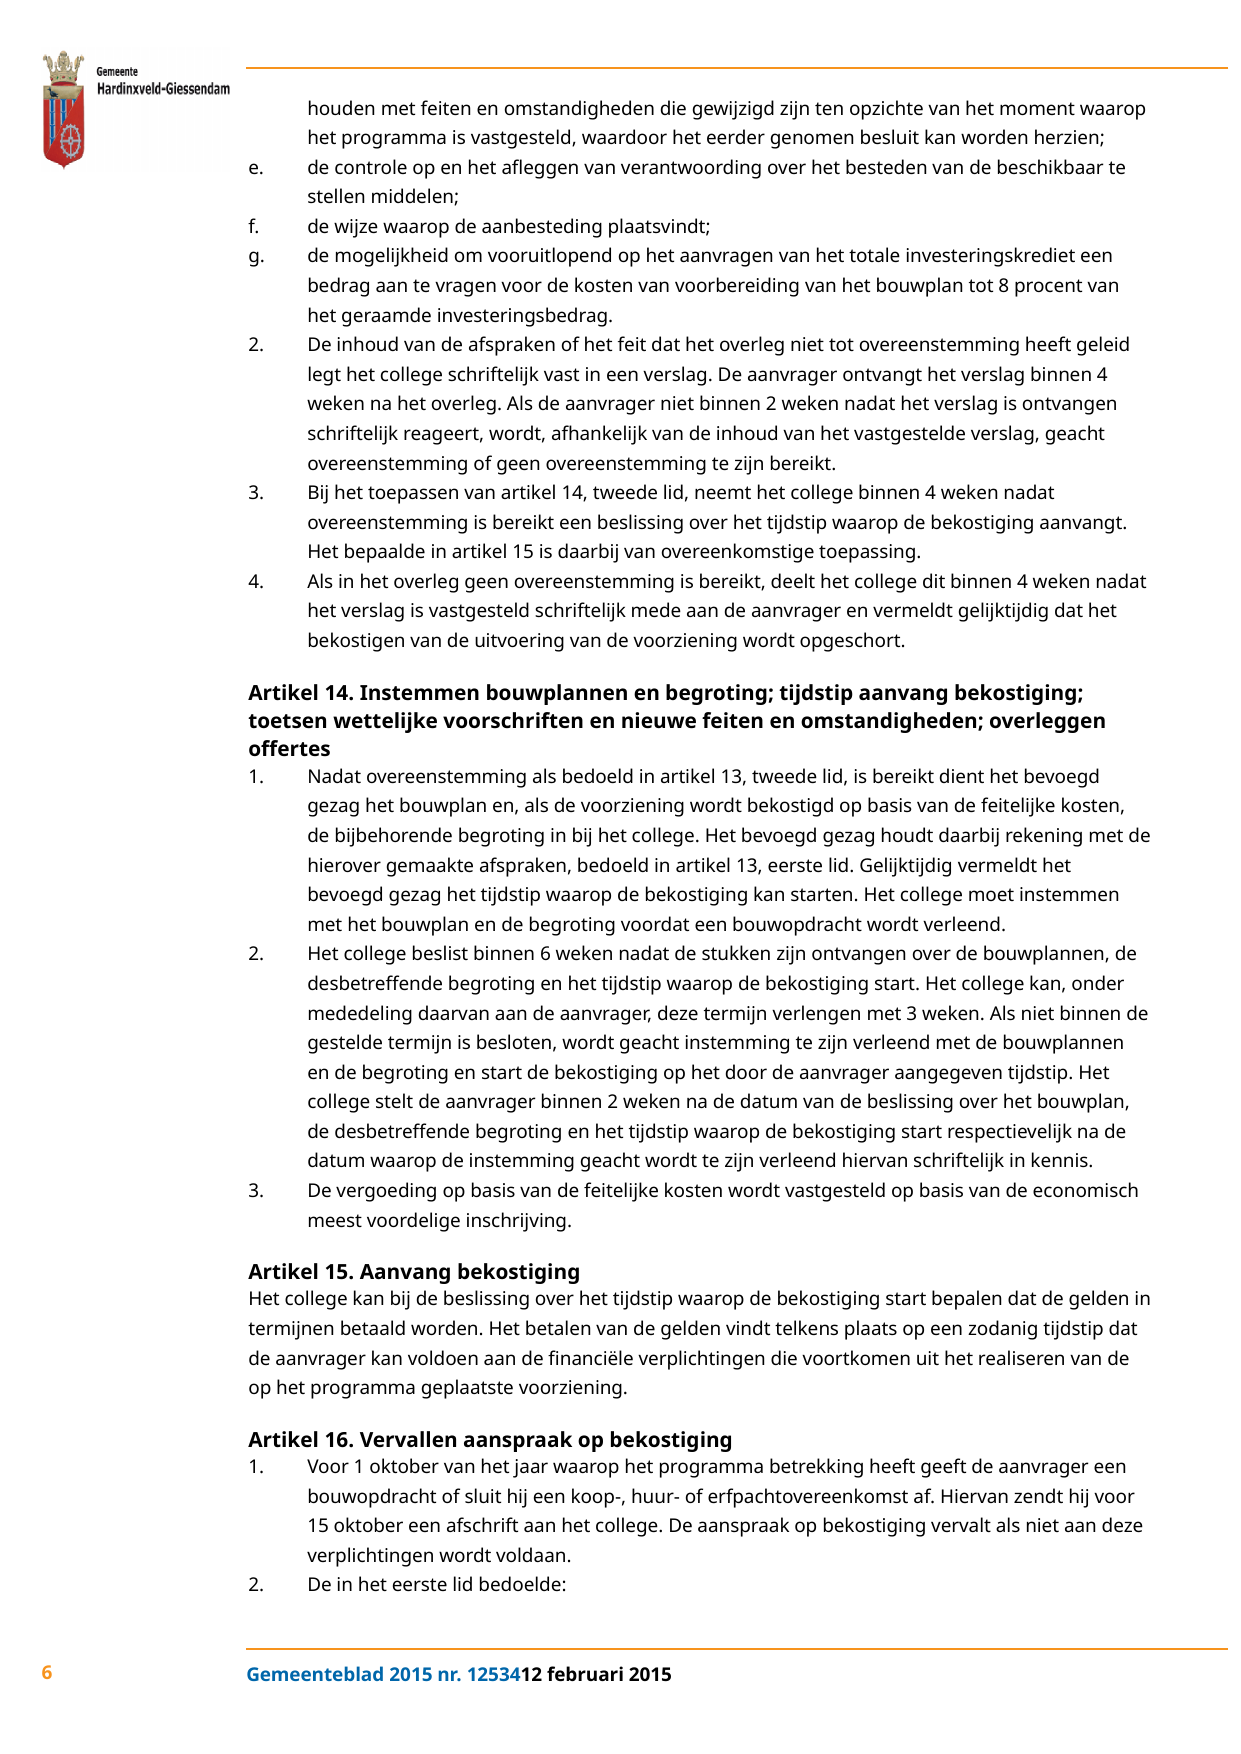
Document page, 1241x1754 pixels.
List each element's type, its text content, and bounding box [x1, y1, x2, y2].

text Het college kan bij de beslissing over het tijdstip waarop de bekostiging start bepalen dat de gelden in termijnen betaald worden. Het betalen van de gelden vindt telkens plaats op een zodanig tijdstip dat de aanvrager kan voldoen aan de financiële verplichtingen die voortkomen uit het realiseren van de op het programma geplaatste voorziening. [248, 1286, 1152, 1400]
list De in het eerste lid bedoelde: [248, 1572, 1152, 1597]
list Bij het toepassen van artikel 14, tweede lid, neemt het college binnen 4 weken nadat overeenstemming is bereikt een beslissing over het tijdstip waarop de bekostiging aanvangt. Het bepaalde in artikel 15 is daarbij van overeenkomstige toepassing. [248, 479, 1152, 564]
text Artikel 15. Aanvang bekostiging [248, 1257, 1152, 1286]
list De vergoeding op basis van de feitelijke kosten wordt vastgesteld op basis van de economisch meest voordelige inschrijving. [248, 1177, 1152, 1232]
list Als in het overleg geen overeenstemming is bereikt, deelt het college dit binnen 4 weken nadat het verslag is vastgesteld schriftelijk mede aan de aanvrager en vermeldt gelijktijdig dat het bekostigen van de uitvoering van de voorziening wordt opgeschort. [248, 568, 1152, 653]
list houden met feiten en omstandigheden die gewijzigd zijn ten opzichte van het moment waarop het programma is vastgesteld, waardoor het eerder genomen besluit kan worden herzien; [248, 95, 1152, 150]
text Artikel 14. Instemmen bouwplannen en begroting; tijdstip aanvang bekostiging; toetsen wettelijke voorschriften en nieuwe feiten en omstandigheden; overleggen offertes [248, 678, 1152, 763]
list de wijze waarop de aanbesteding plaatsvindt; [248, 213, 1152, 239]
list de controle op en het afleggen van verantwoording over het besteden van de beschikbaar te stellen middelen; [248, 154, 1152, 209]
list de mogelijkheid om vooruitlopend op het aanvragen van het totale investeringskrediet een bedrag aan te vragen voor de kosten van voorbereiding van het bouwplan tot 8 procent van het geraamde investeringsbedrag. [248, 243, 1152, 328]
text Artikel 16. Vervallen aanspraak op bekostiging [248, 1425, 1152, 1453]
picture [41, 47, 231, 172]
list De inhoud van de afspraken of het feit dat het overleg niet tot overeenstemming heeft geleid legt het college schriftelijk vast in een verslag. De aanvrager ontvangt het verslag binnen 4 weken na het overleg. Als de aanvrager niet binnen 2 weken nadat het verslag is ontvangen schriftelijk reageert, wordt, afhankelijk van de inhoud van het vastgestelde verslag, geacht overeenstemming of geen overeenstemming te zijn bereikt. [248, 331, 1152, 476]
list Het college beslist binnen 6 weken nadat de stukken zijn ontvangen over de bouwplannen, de desbetreffende begroting en het tijdstip waarop de bekostiging start. Het college kan, onder mededeling daarvan aan de aanvrager, deze termijn verlengen met 3 weken. Als niet binnen de gestelde termijn is besloten, wordt geacht instemming te zijn verleend met de bouwplannen en de begroting en start de bekostiging op het door de aanvrager aangegeven tijdstip. Het college stelt de aanvrager binnen 2 weken na de datum van de beslissing over het bouwplan, de desbetreffende begroting en het tijdstip waarop de bekostiging start respectievelijk na de datum waarop de instemming geacht wordt te zijn verleend hiervan schriftelijk in kennis. [248, 941, 1152, 1173]
list Voor 1 oktober van het jaar waarop het programma betrekking heeft geeft de aanvrager een bouwopdracht of sluit hij een koop-, huur- of erfpachtovereenkomst af. Hiervan zendt hij voor 15 oktober een afschrift aan het college. De aanspraak op bekostiging vervalt als niet aan deze verplichtingen wordt voldaan. [248, 1453, 1152, 1568]
list Nadat overeenstemming als bedoeld in artikel 13, tweede lid, is bereikt dient het bevoegd gezag het bouwplan en, als de voorziening wordt bekostigd op basis van de feitelijke kosten, de bijbehorende begroting in bij het college. Het bevoegd gezag houdt daarbij rekening met de hierover gemaakte afspraken, bedoeld in artikel 13, eerste lid. Gelijktijdig vermeldt het bevoegd gezag het tijdstip waarop de bekostiging kan starten. Het college moet instemmen met het bouwplan en de begroting voordat een bouwopdracht wordt verleend. [248, 763, 1152, 937]
